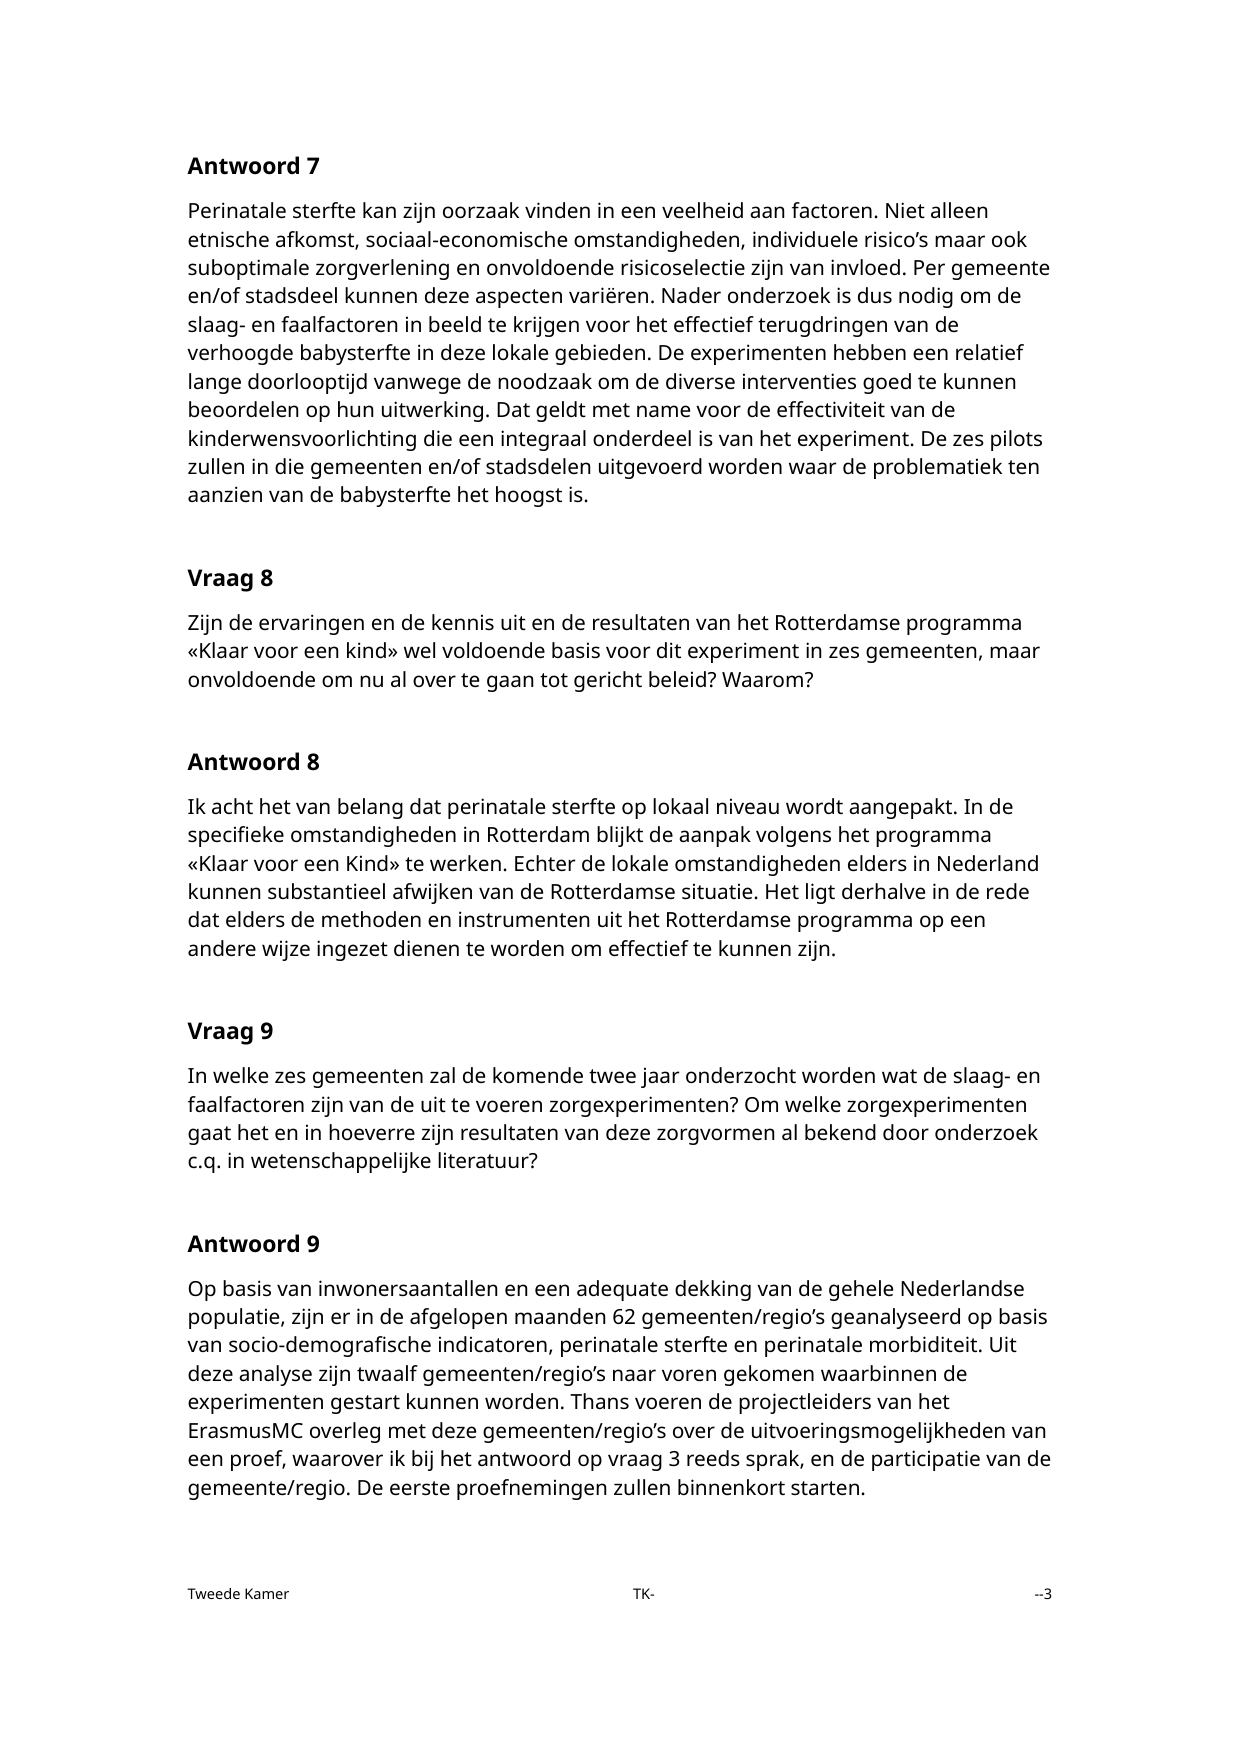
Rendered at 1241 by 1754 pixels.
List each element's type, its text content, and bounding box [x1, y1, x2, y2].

subtitle Vraag 8 [187, 562, 1053, 593]
text In welke zes gemeenten zal de komende twee jaar onderzocht worden wat de slaag- en faalfactoren zijn van de uit te voeren zorgexperimenten? Om welke zorgexperimenten gaat het en in hoeverre zijn resultaten van deze zorgvormen al bekend door onderzoek c.q. in wetenschappelijke literatuur? [187, 1061, 1053, 1175]
text Op basis van inwonersaantallen en een adequate dekking van de gehele Nederlandse populatie, zijn er in de afgelopen maanden 62 gemeenten/regio’s geanalyseerd op basis van socio-demografische indicatoren, perinatale sterfte en perinatale morbiditeit. Uit deze analyse zijn twaalf gemeenten/regio’s naar voren gekomen waarbinnen de experimenten gestart kunnen worden. Thans voeren de projectleiders van het ErasmusMC overleg met deze gemeenten/regio’s over de uitvoeringsmogelijkheden van een proef, waarover ik bij het antwoord op vraag 3 reeds sprak, en de participatie van de gemeente/regio. De eerste proefnemingen zullen binnenkort starten. [187, 1274, 1053, 1501]
text Perinatale sterfte kan zijn oorzaak vinden in een veelheid aan factoren. Niet alleen etnische afkomst, sociaal-economische omstandigheden, individuele risico’s maar ook suboptimale zorgverlening en onvoldoende risicoselectie zijn van invloed. Per gemeente en/of stadsdeel kunnen deze aspecten variëren. Nader onderzoek is dus nodig om de slaag- en faalfactoren in beeld te krijgen voor het effectief terugdringen van de verhoogde babysterfte in deze lokale gebieden. De experimenten hebben een relatief lange doorlooptijd vanwege de noodzaak om de diverse interventies goed te kunnen beoordelen op hun uitwerking. Dat geldt met name voor de effectiviteit van de kinderwensvoorlichting die een integraal onderdeel is van het experiment. De zes pilots zullen in die gemeenten en/of stadsdelen uitgevoerd worden waar de problematiek ten aanzien van de babysterfte het hoogst is. [187, 196, 1053, 509]
subtitle Antwoord 8 [187, 746, 1053, 777]
subtitle Antwoord 9 [187, 1227, 1053, 1259]
subtitle Antwoord 7 [187, 150, 1053, 181]
subtitle Vraag 9 [187, 1015, 1053, 1046]
text Ik acht het van belang dat perinatale sterfte op lokaal niveau wordt aangepakt. In de specifieke omstandigheden in Rotterdam blijkt de aanpak volgens het programma «Klaar voor een Kind» te werken. Echter de lokale omstandigheden elders in Nederland kunnen substantieel afwijken van de Rotterdamse situatie. Het ligt derhalve in de rede dat elders de methoden en instrumenten uit het Rotterdamse programma op een andere wijze ingezet dienen te worden om effectief te kunnen zijn. [187, 792, 1053, 962]
text Zijn de ervaringen en de kennis uit en de resultaten van het Rotterdamse programma «Klaar voor een kind» wel voldoende basis voor dit experiment in zes gemeenten, maar onvoldoende om nu al over te gaan tot gericht beleid? Waarom? [187, 608, 1053, 693]
